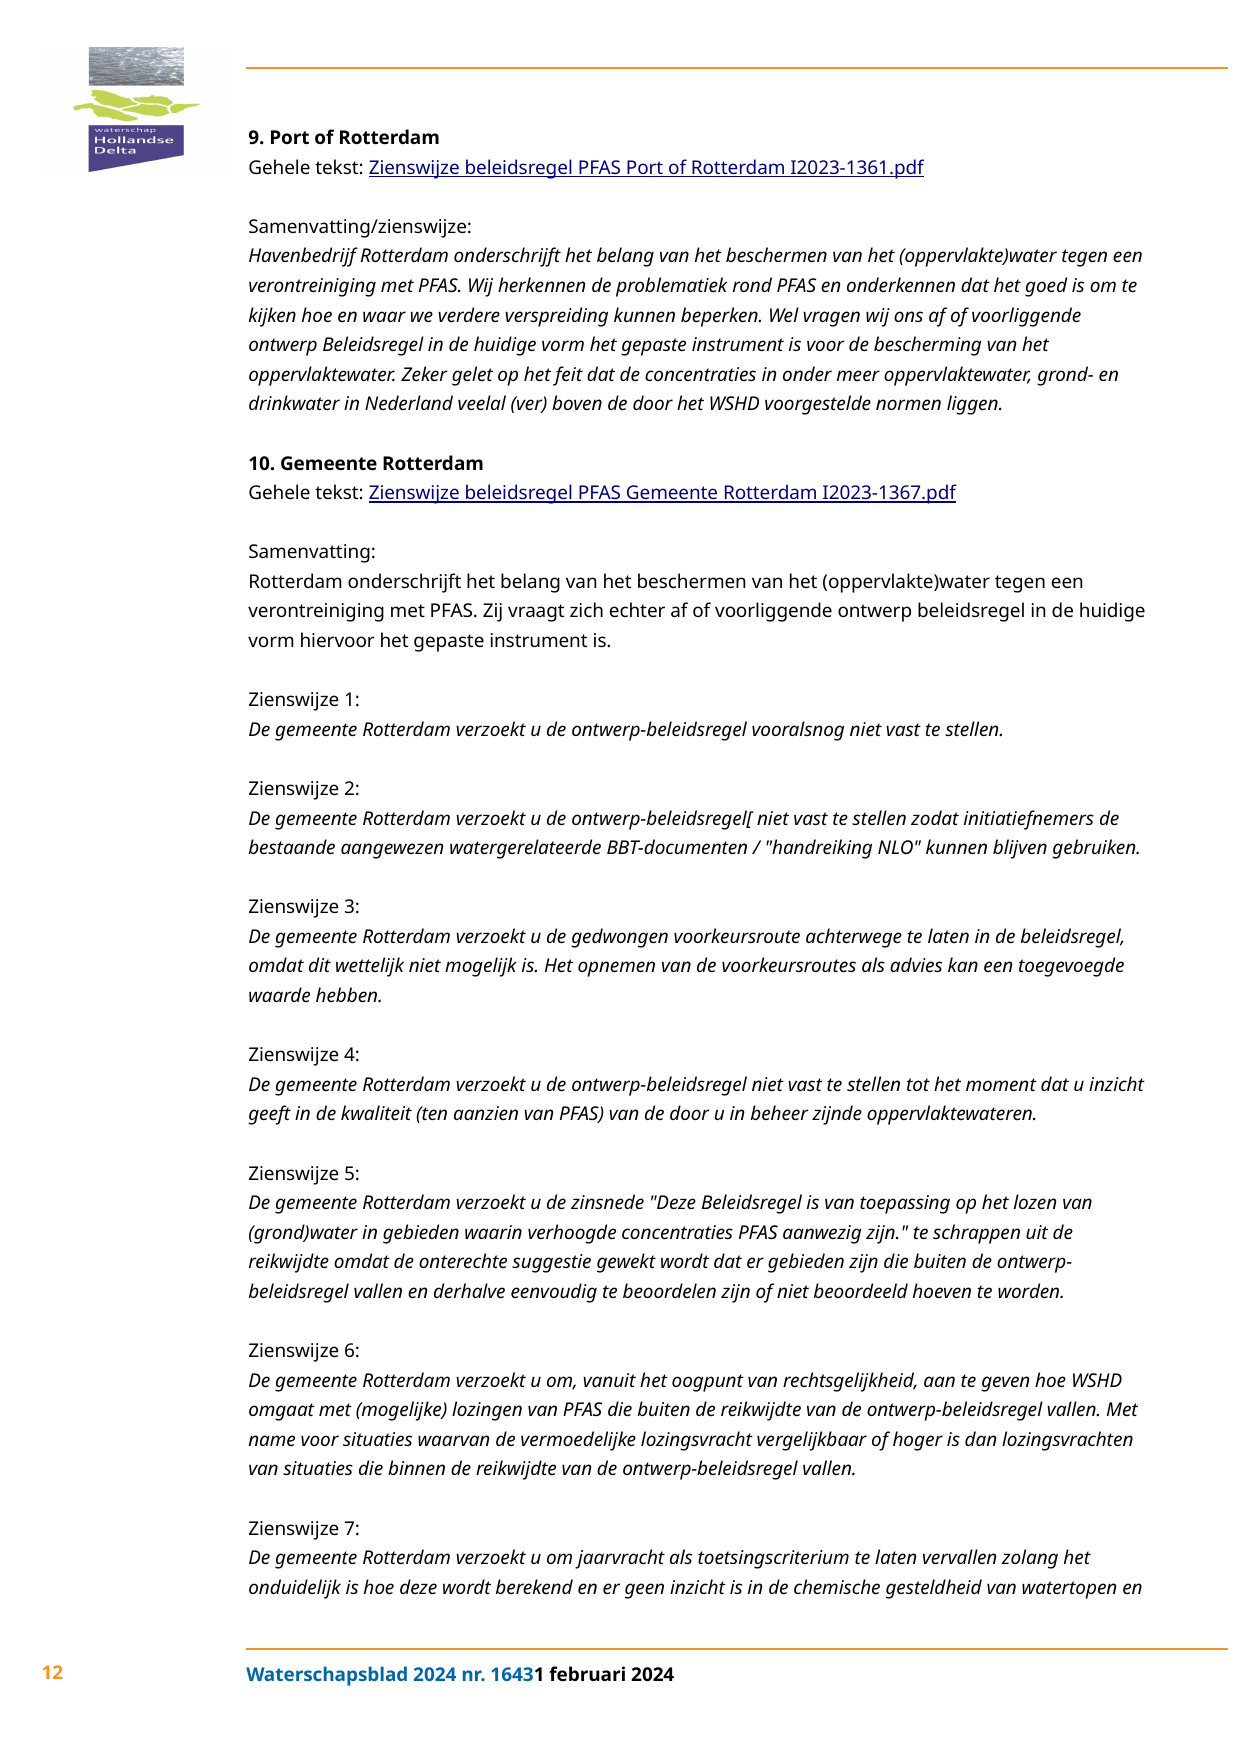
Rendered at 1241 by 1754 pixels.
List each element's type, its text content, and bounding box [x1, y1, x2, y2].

text Zienswijze 2: [248, 775, 1152, 801]
text De gemeente Rotterdam verzoekt u de ontwerp-beleidsregel niet vast te stellen tot het moment dat u inzicht geeft in de kwaliteit (ten aanzien van PFAS) van de door u in beheer zijnde oppervlaktewateren. [248, 1071, 1152, 1126]
text Zienswijze 6: [248, 1337, 1152, 1363]
text 10. Gemeente Rotterdam [248, 450, 1152, 476]
text Gehele tekst: Zienswijze beleidsregel PFAS Port of Rotterdam I2023-1361.pdf [248, 154, 1152, 180]
text Gehele tekst: Zienswijze beleidsregel PFAS Gemeente Rotterdam I2023-1367.pdf [248, 479, 1152, 505]
text 9. Port of Rotterdam [248, 124, 1152, 150]
picture [41, 47, 231, 172]
text Rotterdam onderschrijft het belang van het beschermen van het (oppervlakte)water tegen een verontreiniging met PFAS. Zij vraagt zich echter af of voorliggende ontwerp beleidsregel in de huidige vorm hiervoor het gepaste instrument is. [248, 568, 1152, 653]
text De gemeente Rotterdam verzoekt u om, vanuit het oogpunt van rechtsgelijkheid, aan te geven hoe WSHD omgaat met (mogelijke) lozingen van PFAS die buiten de reikwijdte van de ontwerp-beleidsregel vallen. Met name voor situaties waarvan de vermoedelijke lozingsvracht vergelijkbaar of hoger is dan lozingsvrachten van situaties die binnen de reikwijdte van de ontwerp-beleidsregel vallen. [248, 1367, 1152, 1481]
text Samenvatting: [248, 538, 1152, 564]
text De gemeente Rotterdam verzoekt u om jaarvracht als toetsingscriterium te laten vervallen zolang het onduidelijk is hoe deze wordt berekend en er geen inzicht is in de chemische gesteldheid van watertopen en [248, 1544, 1152, 1600]
text De gemeente Rotterdam verzoekt u de ontwerp-beleidsregel[ niet vast te stellen zodat initiatiefnemers de bestaande aangewezen watergerelateerde BBT-documenten / "handreiking NLO" kunnen blijven gebruiken. [248, 805, 1152, 860]
text Zienswijze 3: [248, 893, 1152, 919]
text Havenbedrijf Rotterdam onderschrijft het belang van het beschermen van het (oppervlakte)water tegen een verontreiniging met PFAS. Wij herkennen de problematiek rond PFAS en onderkennen dat het goed is om te kijken hoe en waar we verdere verspreiding kunnen beperken. Wel vragen wij ons af of voorliggende ontwerp Beleidsregel in de huidige vorm het gepaste instrument is voor de bescherming van het oppervlaktewater. Zeker gelet op het feit dat de concentraties in onder meer oppervlaktewater, grond- en drinkwater in Nederland veelal (ver) boven de door het WSHD voorgestelde normen liggen. [248, 243, 1152, 416]
text Zienswijze 5: [248, 1160, 1152, 1186]
text De gemeente Rotterdam verzoekt u de gedwongen voorkeursroute achterwege te laten in de beleidsregel, omdat dit wettelijk niet mogelijk is. Het opnemen van de voorkeursroutes als advies kan een toegevoegde waarde hebben. [248, 923, 1152, 1008]
text Zienswijze 1: [248, 686, 1152, 712]
text Zienswijze 7: [248, 1515, 1152, 1541]
text De gemeente Rotterdam verzoekt u de zinsnede "Deze Beleidsregel is van toepassing op het lozen van (grond)water in gebieden waarin verhoogde concentraties PFAS aanwezig zijn." te schrappen uit de reikwijdte omdat de onterechte suggestie gewekt wordt dat er gebieden zijn die buiten de ontwerp-beleidsregel vallen en derhalve eenvoudig te beoordelen zijn of niet beoordeeld hoeven te worden. [248, 1189, 1152, 1304]
text Samenvatting/zienswijze: [248, 213, 1152, 239]
text De gemeente Rotterdam verzoekt u de ontwerp-beleidsregel vooralsnog niet vast te stellen. [248, 716, 1152, 742]
text Zienswijze 4: [248, 1041, 1152, 1067]
